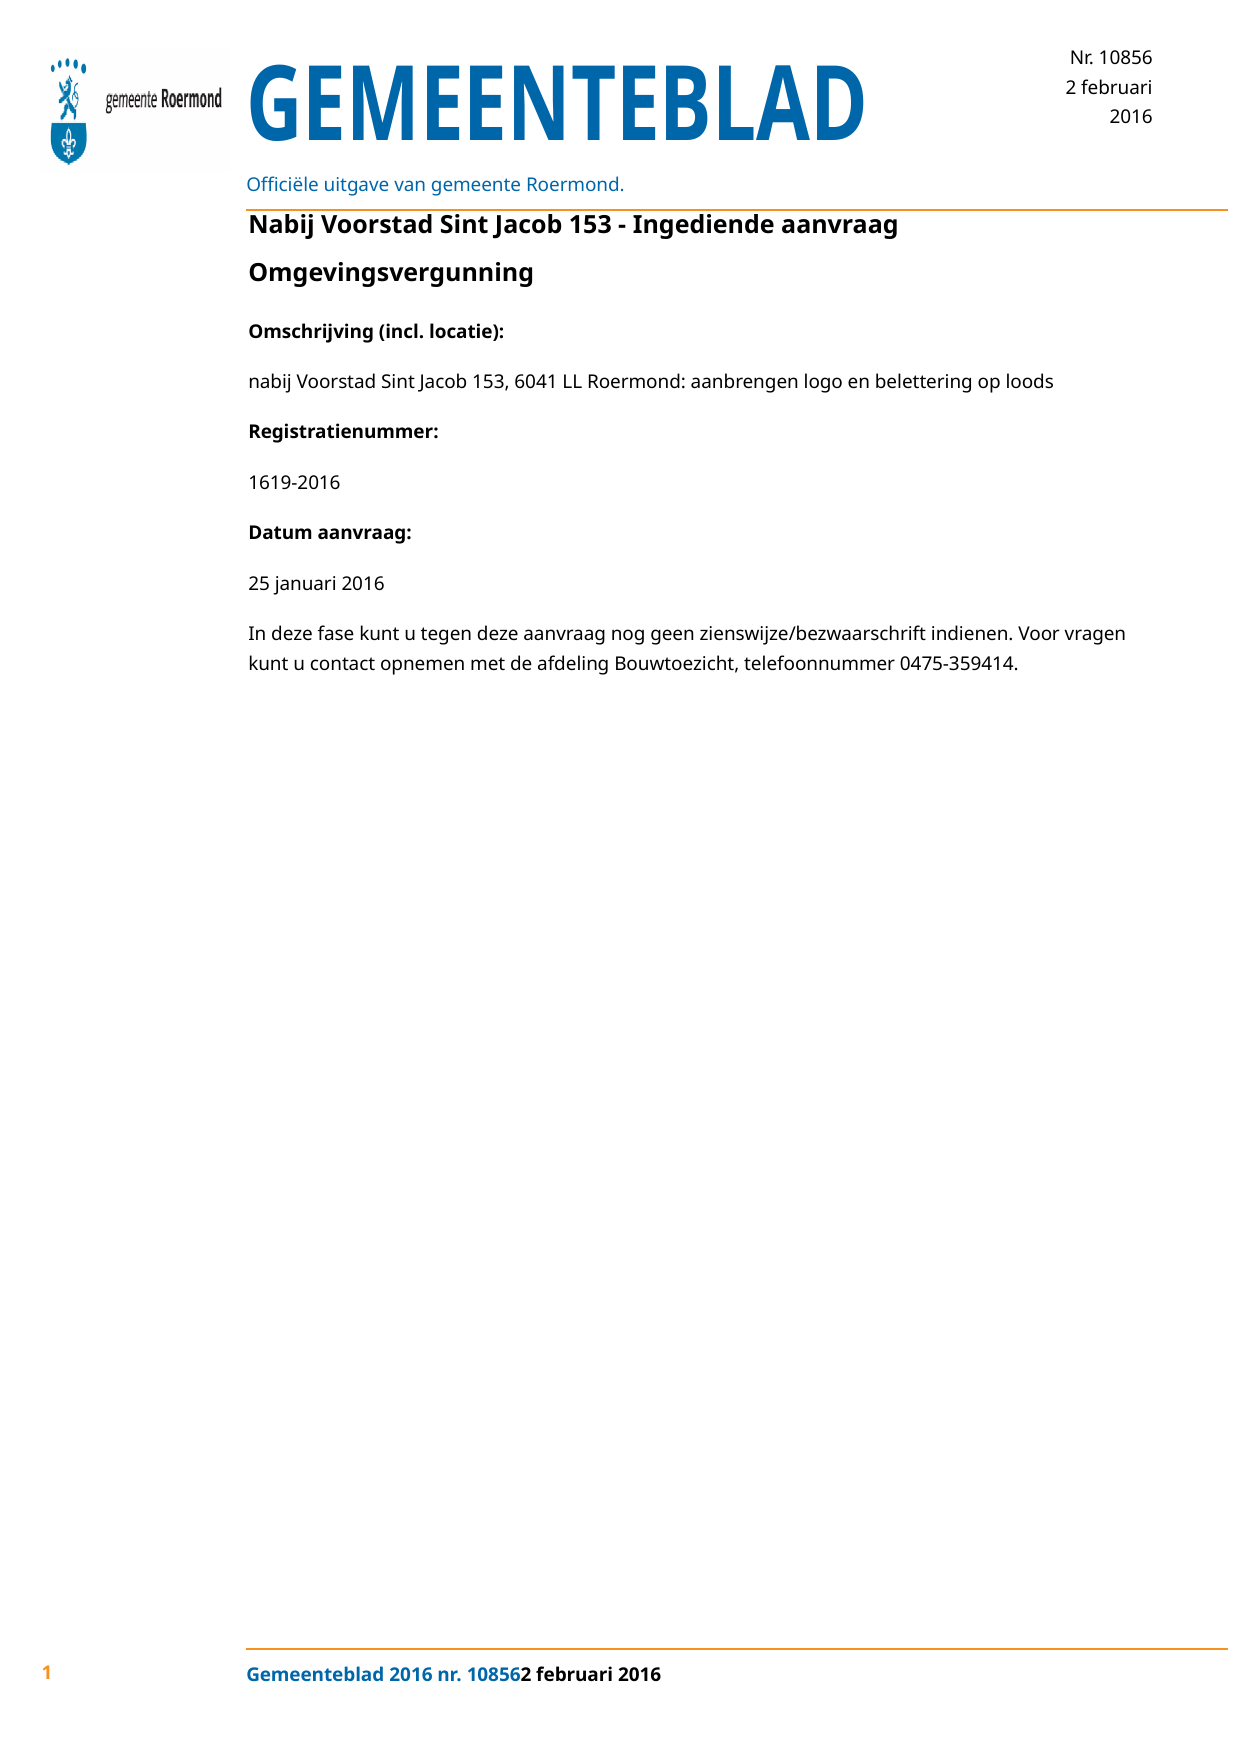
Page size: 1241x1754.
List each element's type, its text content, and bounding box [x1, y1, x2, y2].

picture [41, 47, 231, 172]
text Nabij Voorstad Sint Jacob 153 - Ingediende aanvraag Omgevingsvergunning [248, 211, 1152, 288]
text Registratienummer: [248, 419, 1152, 444]
text nabij Voorstad Sint Jacob 153, 6041 LL Roermond: aanbrengen logo en belettering op loods [248, 368, 1152, 394]
text In deze fase kunt u tegen deze aanvraag nog geen zienswijze/bezwaarschrift indienen. Voor vragen kunt u contact opnemen met de afdeling Bouwtoezicht, telefoonnummer 0475-359414. [248, 620, 1152, 676]
text 25 januari 2016 [248, 570, 1152, 596]
text Datum aanvraag: [248, 519, 1152, 545]
text 1619-2016 [248, 469, 1152, 495]
text Omschrijving (incl. locatie): [248, 318, 1152, 344]
